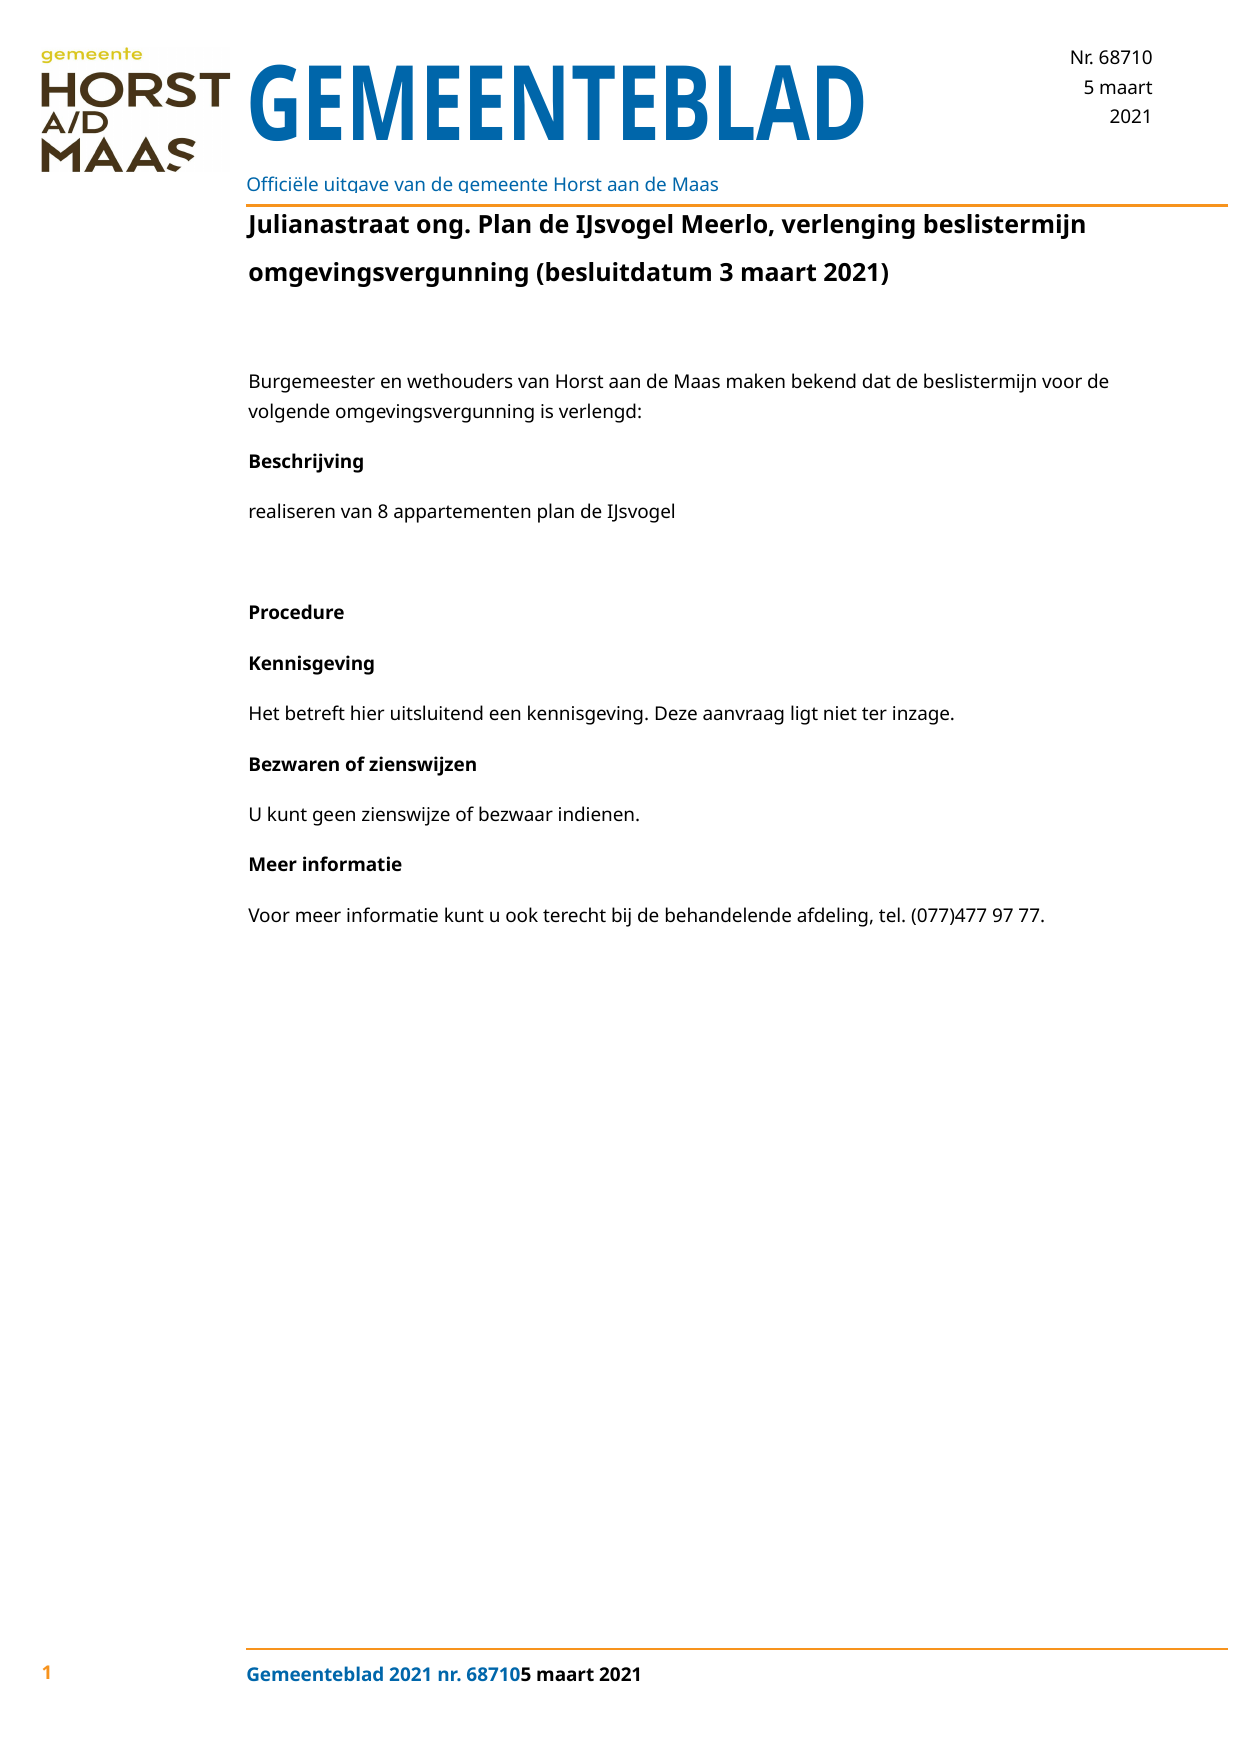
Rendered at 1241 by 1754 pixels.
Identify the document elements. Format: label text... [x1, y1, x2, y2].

text U kunt geen zienswijze of bezwaar indienen. [248, 801, 1152, 827]
text Beschrijving [248, 448, 1152, 474]
picture [41, 47, 231, 172]
text Bezwaren of zienswijzen [248, 751, 1152, 777]
text realiseren van 8 appartementen plan de IJsvogel [248, 499, 1152, 524]
text Het betreft hier uitsluitend een kennisgeving. Deze aanvraag ligt niet ter inzage. [248, 700, 1152, 726]
text Meer informatie [248, 852, 1152, 877]
text Procedure [248, 599, 1152, 625]
text Kennisgeving [248, 650, 1152, 676]
text Julianastraat ong. Plan de IJsvogel Meerlo, verlenging beslistermijn omgevingsvergunning (besluitdatum 3 maart 2021) [248, 207, 1152, 288]
text Burgemeester en wethouders van Horst aan de Maas maken bekend dat de beslistermijn voor de volgende omgevingsvergunning is verlengd: [248, 368, 1152, 424]
text Voor meer informatie kunt u ook terecht bij de behandelende afdeling, tel. (077)477 97 77. [248, 902, 1152, 928]
